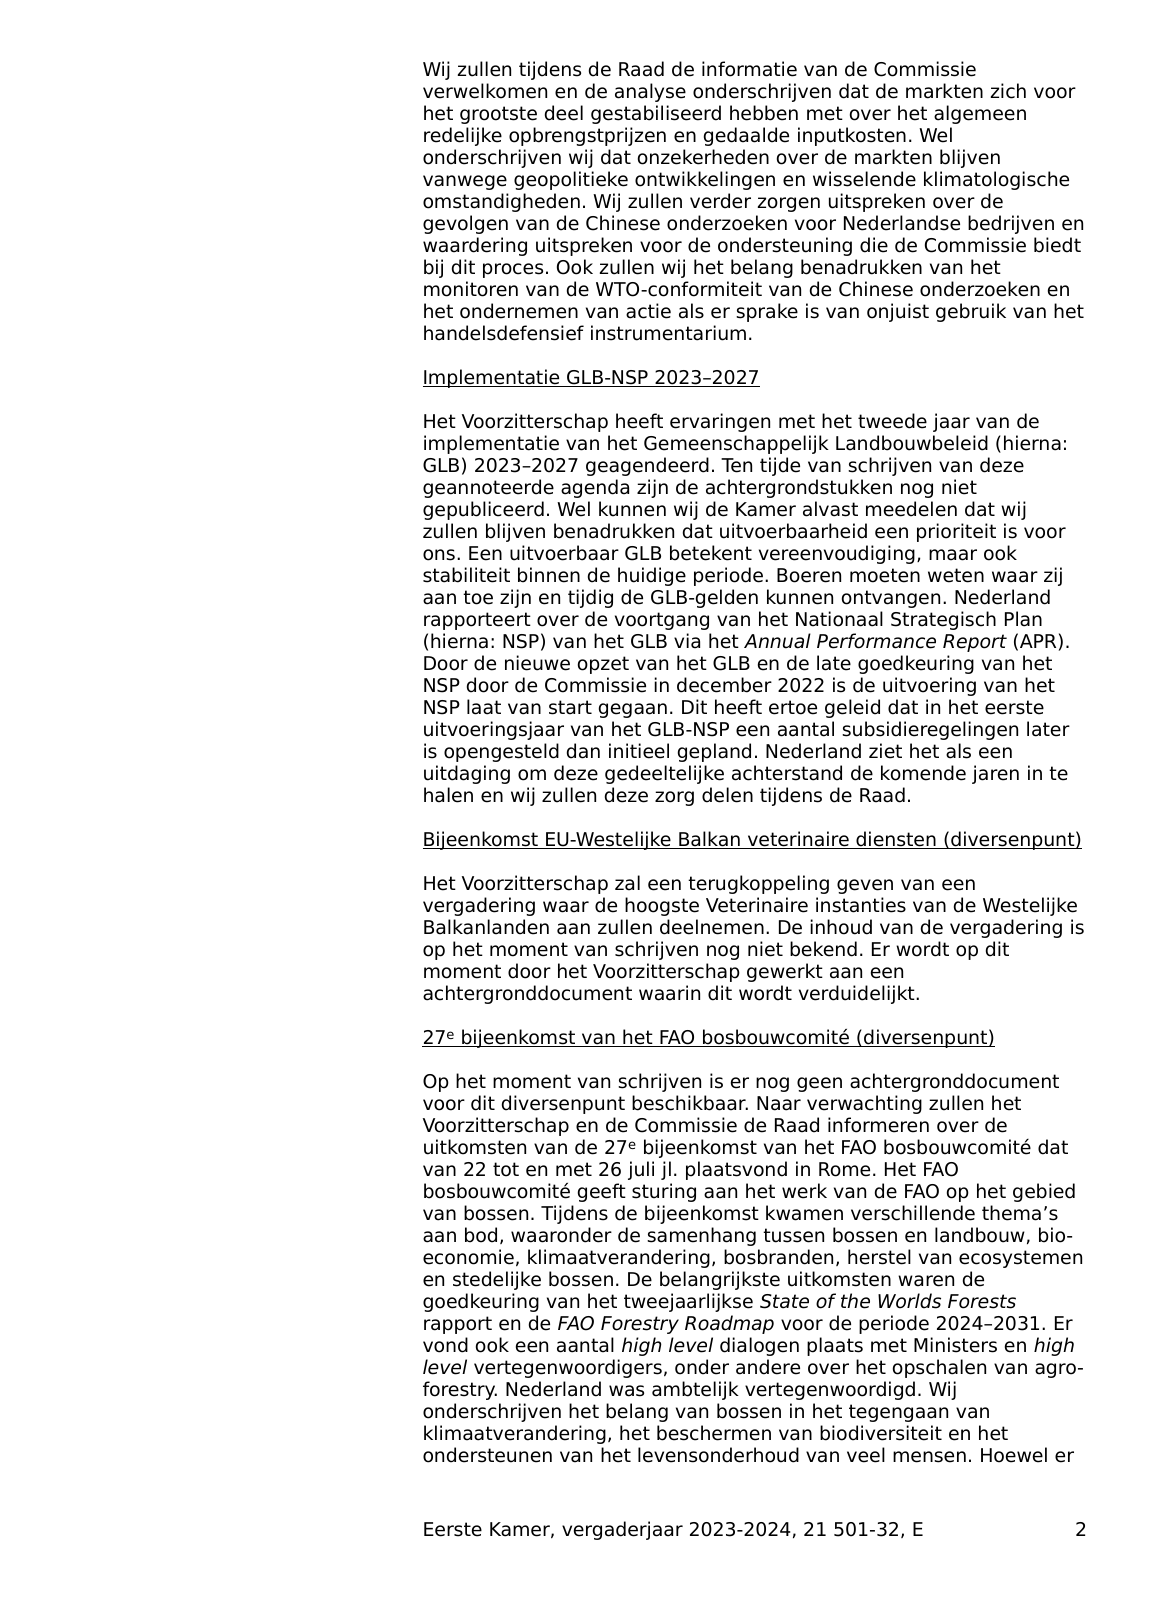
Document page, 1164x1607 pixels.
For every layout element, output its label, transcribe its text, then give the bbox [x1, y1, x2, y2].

subtitle 27e bijeenkomst van het FAO bosbouwcomité (diversenpunt) [422, 1027, 1087, 1049]
subtitle Implementatie GLB-NSP 2023–2027 [422, 367, 1087, 389]
subtitle Bijeenkomst EU-Westelijke Balkan veterinaire diensten (diversenpunt) [422, 829, 1087, 851]
text Op het moment van schrijven is er nog geen achtergronddocument voor dit diversenpunt beschikbaar. Naar verwachting zullen het Voorzitterschap en de Commissie de Raad informeren over de uitkomsten van de 27e bijeenkomst van het FAO bosbouwcomité dat van 22 tot en met 26 juli jl. plaatsvond in Rome. Het FAO bosbouwcomité geeft sturing aan het werk van de FAO op het gebied van bossen. Tijdens de bijeenkomst kwamen verschillende thema’s aan bod, waaronder de samenhang tussen bossen en landbouw, bio-economie, klimaatverandering, bosbranden, herstel van ecosystemen en stedelijke bossen. De belangrijkste uitkomsten waren de goedkeuring van het tweejaarlijkse State of the Worlds Forests rapport en de FAO Forestry Roadmap voor de periode 2024–2031. Er vond ook een aantal high level dialogen plaats met Ministers en high level vertegenwoordigers, onder andere over het opschalen van agro-forestry. Nederland was ambtelijk vertegenwoordigd. Wij onderschrijven het belang van bossen in het tegengaan van klimaatverandering, het beschermen van biodiversiteit en het ondersteunen van het levensonderhoud van veel mensen. Hoewel er [422, 1071, 1087, 1467]
text Het Voorzitterschap zal een terugkoppeling geven van een vergadering waar de hoogste Veterinaire instanties van de Westelijke Balkanlanden aan zullen deelnemen. De inhoud van de vergadering is op het moment van schrijven nog niet bekend. Er wordt op dit moment door het Voorzitterschap gewerkt aan een achtergronddocument waarin dit wordt verduidelijkt. [422, 873, 1087, 1005]
text Het Voorzitterschap heeft ervaringen met het tweede jaar van de implementatie van het Gemeenschappelijk Landbouwbeleid (hierna: GLB) 2023–2027 geagendeerd. Ten tijde van schrijven van deze geannoteerde agenda zijn de achtergrondstukken nog niet gepubliceerd. Wel kunnen wij de Kamer alvast meedelen dat wij zullen blijven benadrukken dat uitvoerbaarheid een prioriteit is voor ons. Een uitvoerbaar GLB betekent vereenvoudiging, maar ook stabiliteit binnen de huidige periode. Boeren moeten weten waar zij aan toe zijn en tijdig de GLB-gelden kunnen ontvangen. Nederland rapporteert over de voortgang van het Nationaal Strategisch Plan (hierna: NSP) van het GLB via het Annual Performance Report (APR). Door de nieuwe opzet van het GLB en de late goedkeuring van het NSP door de Commissie in december 2022 is de uitvoering van het NSP laat van start gegaan. Dit heeft ertoe geleid dat in het eerste uitvoeringsjaar van het GLB-NSP een aantal subsidieregelingen later is opengesteld dan initieel gepland. Nederland ziet het als een uitdaging om deze gedeeltelijke achterstand de komende jaren in te halen en wij zullen deze zorg delen tijdens de Raad. [422, 411, 1087, 807]
text Wij zullen tijdens de Raad de informatie van de Commissie verwelkomen en de analyse onderschrijven dat de markten zich voor het grootste deel gestabiliseerd hebben met over het algemeen redelijke opbrengstprijzen en gedaalde inputkosten. Wel onderschrijven wij dat onzekerheden over de markten blijven vanwege geopolitieke ontwikkelingen en wisselende klimatologische omstandigheden. Wij zullen verder zorgen uitspreken over de gevolgen van de Chinese onderzoeken voor Nederlandse bedrijven en waardering uitspreken voor de ondersteuning die de Commissie biedt bij dit proces. Ook zullen wij het belang benadrukken van het monitoren van de WTO-conformiteit van de Chinese onderzoeken en het ondernemen van actie als er sprake is van onjuist gebruik van het handelsdefensief instrumentarium. [422, 59, 1087, 345]
